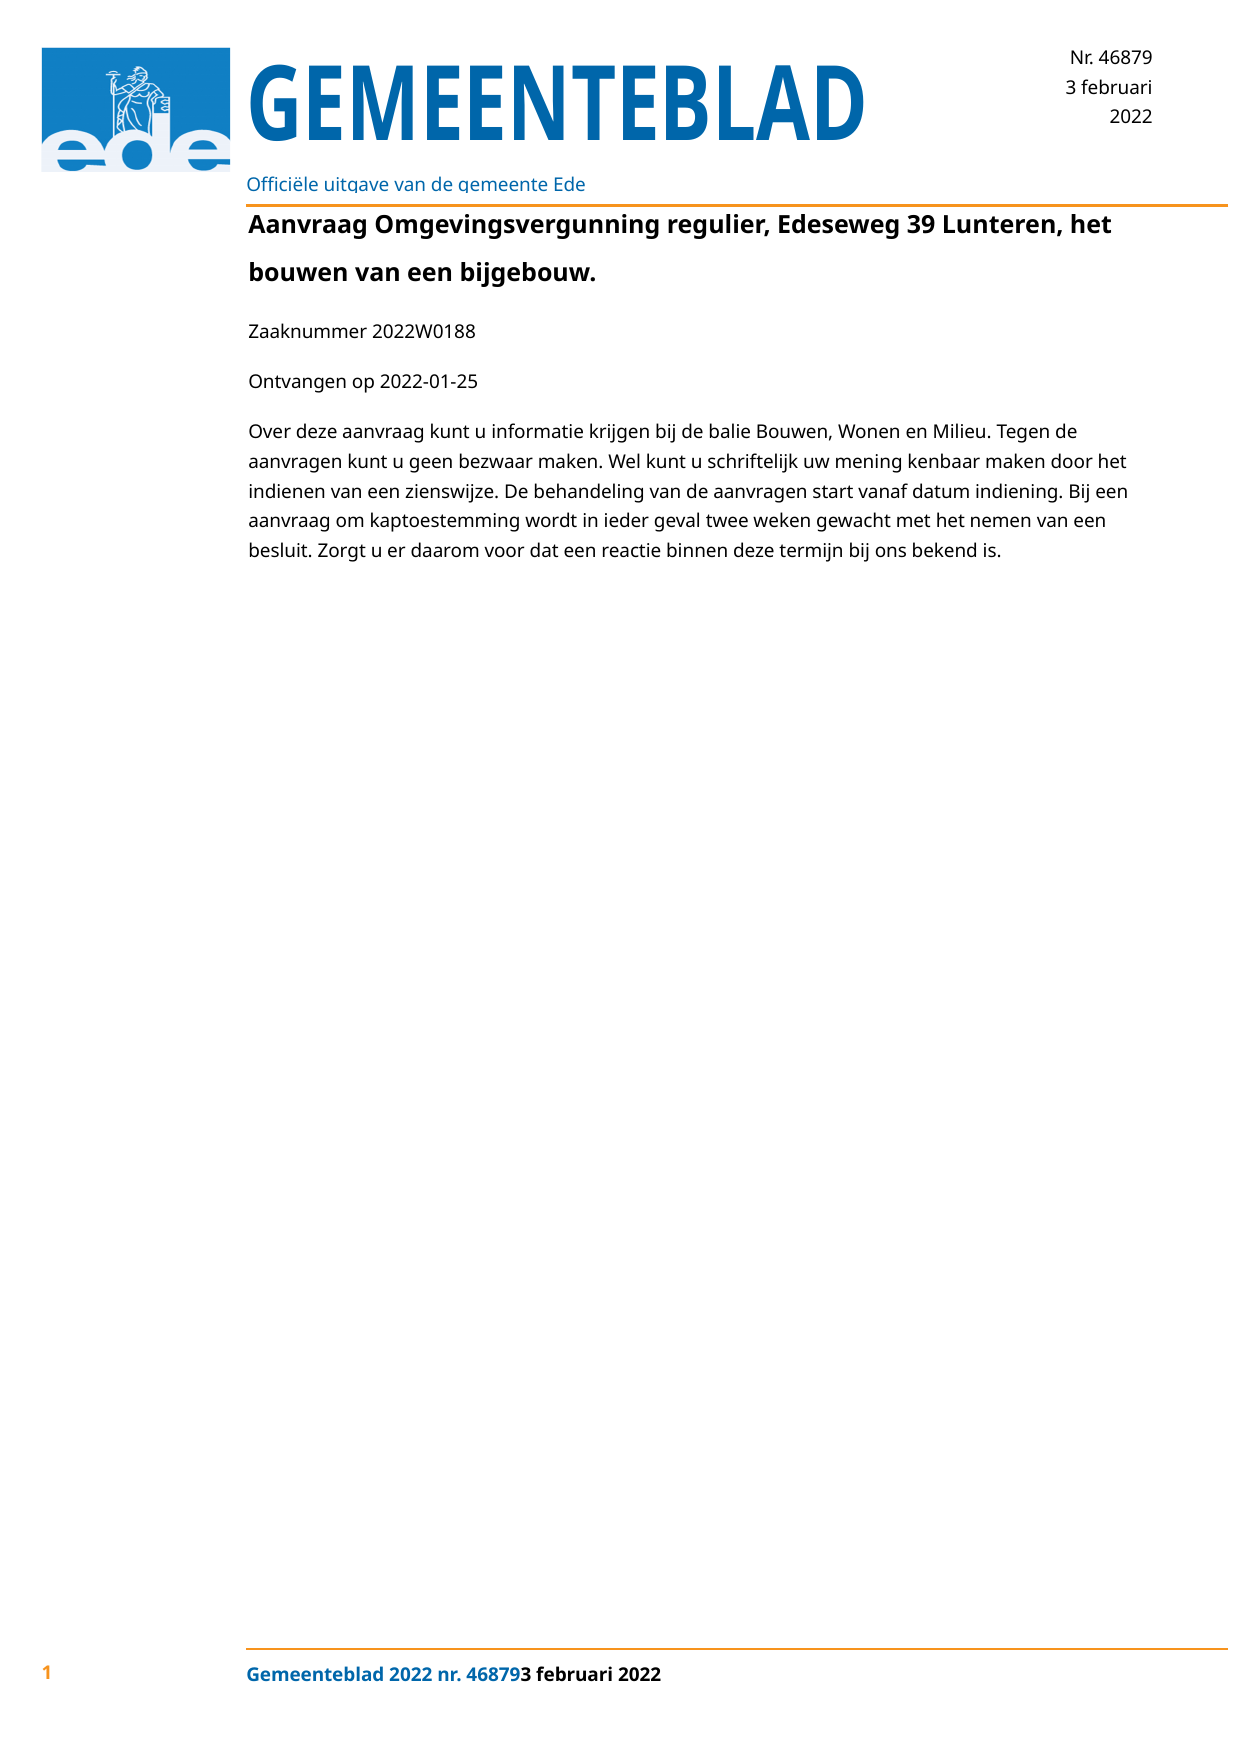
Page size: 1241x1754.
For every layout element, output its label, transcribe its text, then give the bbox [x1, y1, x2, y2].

text Zaaknummer 2022W0188 [248, 318, 1152, 344]
picture [41, 47, 231, 172]
text Ontvangen op 2022-01-25 [248, 368, 1152, 394]
text Aanvraag Omgevingsvergunning regulier, Edeseweg 39 Lunteren, het bouwen van een bijgebouw. [248, 207, 1152, 288]
text Over deze aanvraag kunt u informatie krijgen bij de balie Bouwen, Wonen en Milieu. Tegen de aanvragen kunt u geen bezwaar maken. Wel kunt u schriftelijk uw mening kenbaar maken door het indienen van een zienswijze. De behandeling van de aanvragen start vanaf datum indiening. Bij een aanvraag om kaptoestemming wordt in ieder geval twee weken gewacht met het nemen van een besluit. Zorgt u er daarom voor dat een reactie binnen deze termijn bij ons bekend is. [248, 419, 1152, 563]
